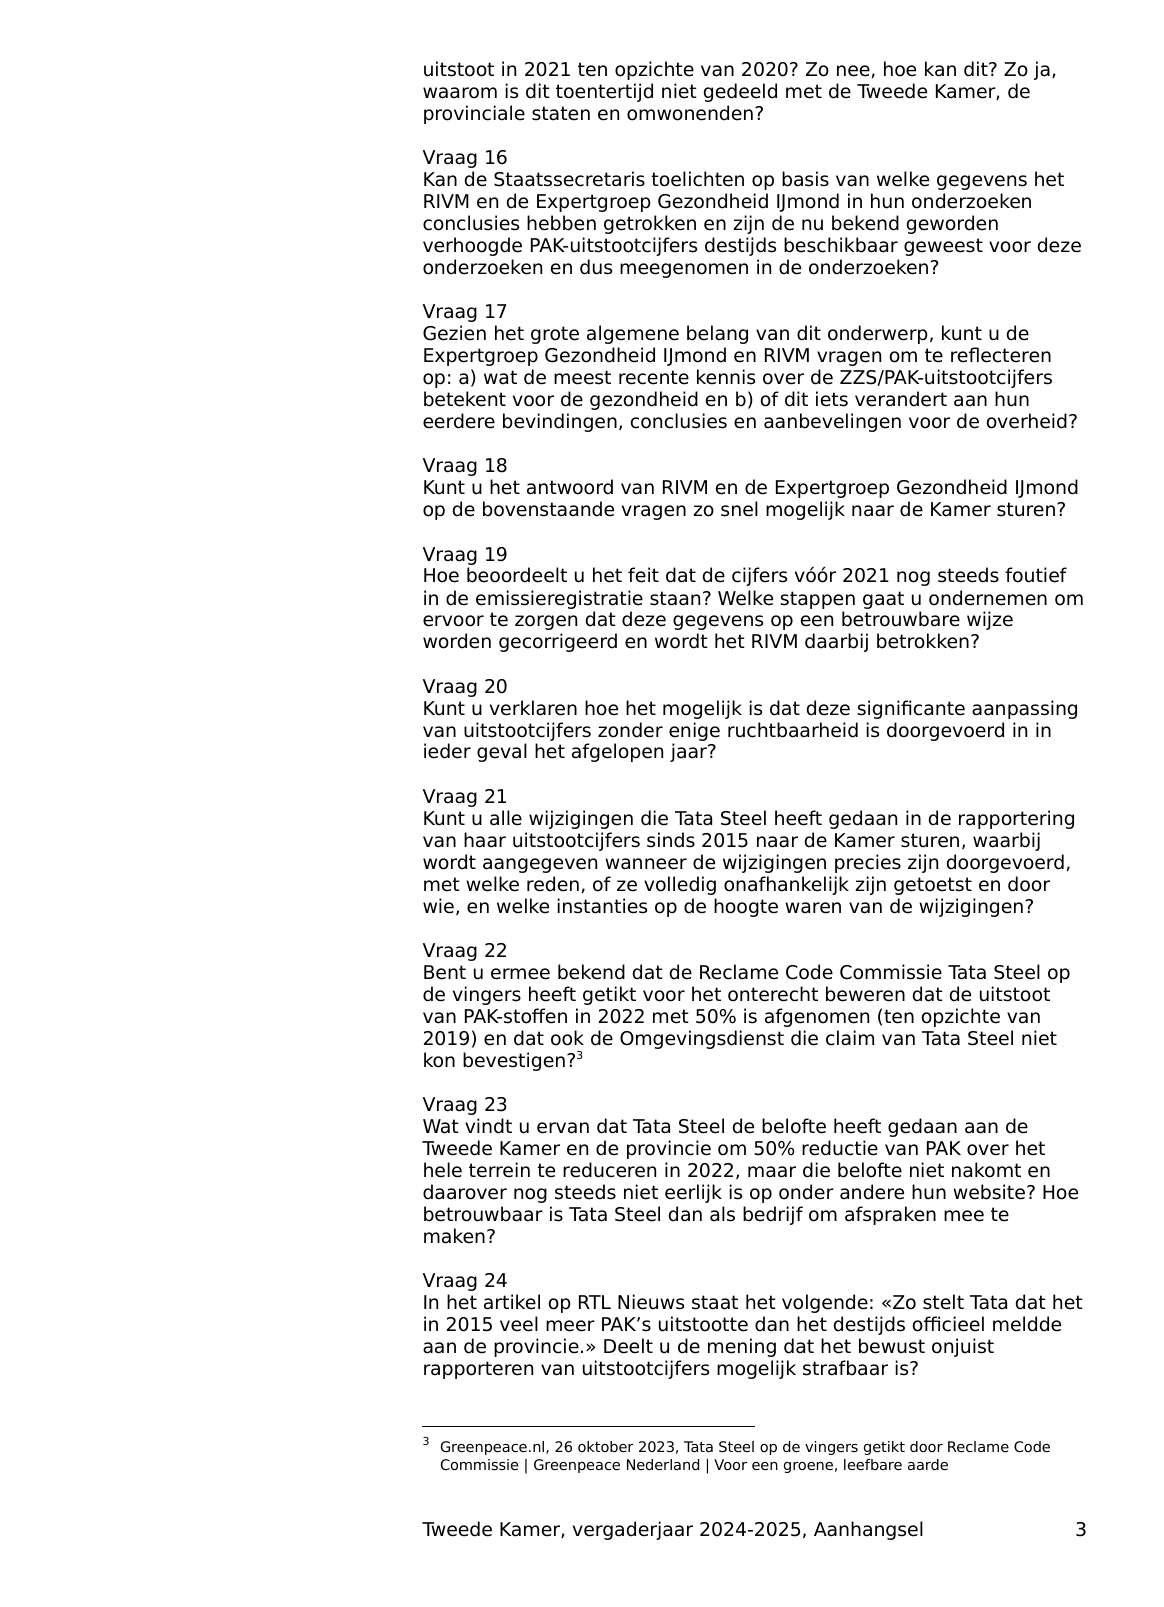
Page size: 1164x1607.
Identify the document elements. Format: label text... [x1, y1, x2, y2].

text Vraag 18 [422, 455, 1087, 477]
text uitstoot in 2021 ten opzichte van 2020? Zo nee, hoe kan dit? Zo ja, waarom is dit toentertijd niet gedeeld met de Tweede Kamer, de provinciale staten en omwonenden? [422, 59, 1087, 125]
text Vraag 22 [422, 940, 1087, 962]
text Vraag 23 [422, 1094, 1087, 1116]
text Vraag 17 [422, 301, 1087, 323]
text Vraag 16 [422, 147, 1087, 169]
text Wat vindt u ervan dat Tata Steel de belofte heeft gedaan aan de Tweede Kamer en de provincie om 50% reductie van PAK over het hele terrein te reduceren in 2022, maar die belofte niet nakomt en daarover nog steeds niet eerlijk is op onder andere hun website? Hoe betrouwbaar is Tata Steel dan als bedrijf om afspraken mee te maken? [422, 1116, 1087, 1248]
text Kan de Staatssecretaris toelichten op basis van welke gegevens het RIVM en de Expertgroep Gezondheid IJmond in hun onderzoeken conclusies hebben getrokken en zijn de nu bekend geworden verhoogde PAK-uitstootcijfers destijds beschikbaar geweest voor deze onderzoeken en dus meegenomen in de onderzoeken? [422, 169, 1087, 279]
text Vraag 24 [422, 1270, 1087, 1292]
text Bent u ermee bekend dat de Reclame Code Commissie Tata Steel op de vingers heeft getikt voor het onterecht beweren dat de uitstoot van PAK-stoffen in 2022 met 50% is afgenomen (ten opzichte van 2019) en dat ook de Omgevingsdienst die claim van Tata Steel niet kon bevestigen? [422, 962, 1087, 1072]
text Kunt u alle wijzigingen die Tata Steel heeft gedaan in de rapportering van haar uitstootcijfers sinds 2015 naar de Kamer sturen, waarbij wordt aangegeven wanneer de wijzigingen precies zijn doorgevoerd, met welke reden, of ze volledig onafhankelijk zijn getoetst en door wie, en welke instanties op de hoogte waren van de wijzigingen? [422, 808, 1087, 917]
text Greenpeace.nl, 26 oktober 2023, Tata Steel op de vingers getikt door Reclame Code Commissie | Greenpeace Nederland | Voor een groene, leefbare aarde [422, 1435, 1087, 1474]
text Vraag 19 [422, 543, 1087, 565]
text Kunt u verklaren hoe het mogelijk is dat deze significante aanpassing van uitstootcijfers zonder enige ruchtbaarheid is doorgevoerd in in ieder geval het afgelopen jaar? [422, 697, 1087, 763]
text Kunt u het antwoord van RIVM en de Expertgroep Gezondheid IJmond op de bovenstaande vragen zo snel mogelijk naar de Kamer sturen? [422, 477, 1087, 521]
text In het artikel op RTL Nieuws staat het volgende: «Zo stelt Tata dat het in 2015 veel meer PAK’s uitstootte dan het destijds officieel meldde aan de provincie.» Deelt u de mening dat het bewust onjuist rapporteren van uitstootcijfers mogelijk strafbaar is? [422, 1292, 1087, 1380]
text Hoe beoordeelt u het feit dat de cijfers vóór 2021 nog steeds foutief in de emissieregistratie staan? Welke stappen gaat u ondernemen om ervoor te zorgen dat deze gegevens op een betrouwbare wijze worden gecorrigeerd en wordt het RIVM daarbij betrokken? [422, 565, 1087, 653]
text Gezien het grote algemene belang van dit onderwerp, kunt u de Expertgroep Gezondheid IJmond en RIVM vragen om te reflecteren op: a) wat de meest recente kennis over de ZZS/PAK-uitstootcijfers betekent voor de gezondheid en b) of dit iets verandert aan hun eerdere bevindingen, conclusies en aanbevelingen voor de overheid? [422, 323, 1087, 433]
text Vraag 21 [422, 786, 1087, 808]
text Vraag 20 [422, 676, 1087, 697]
